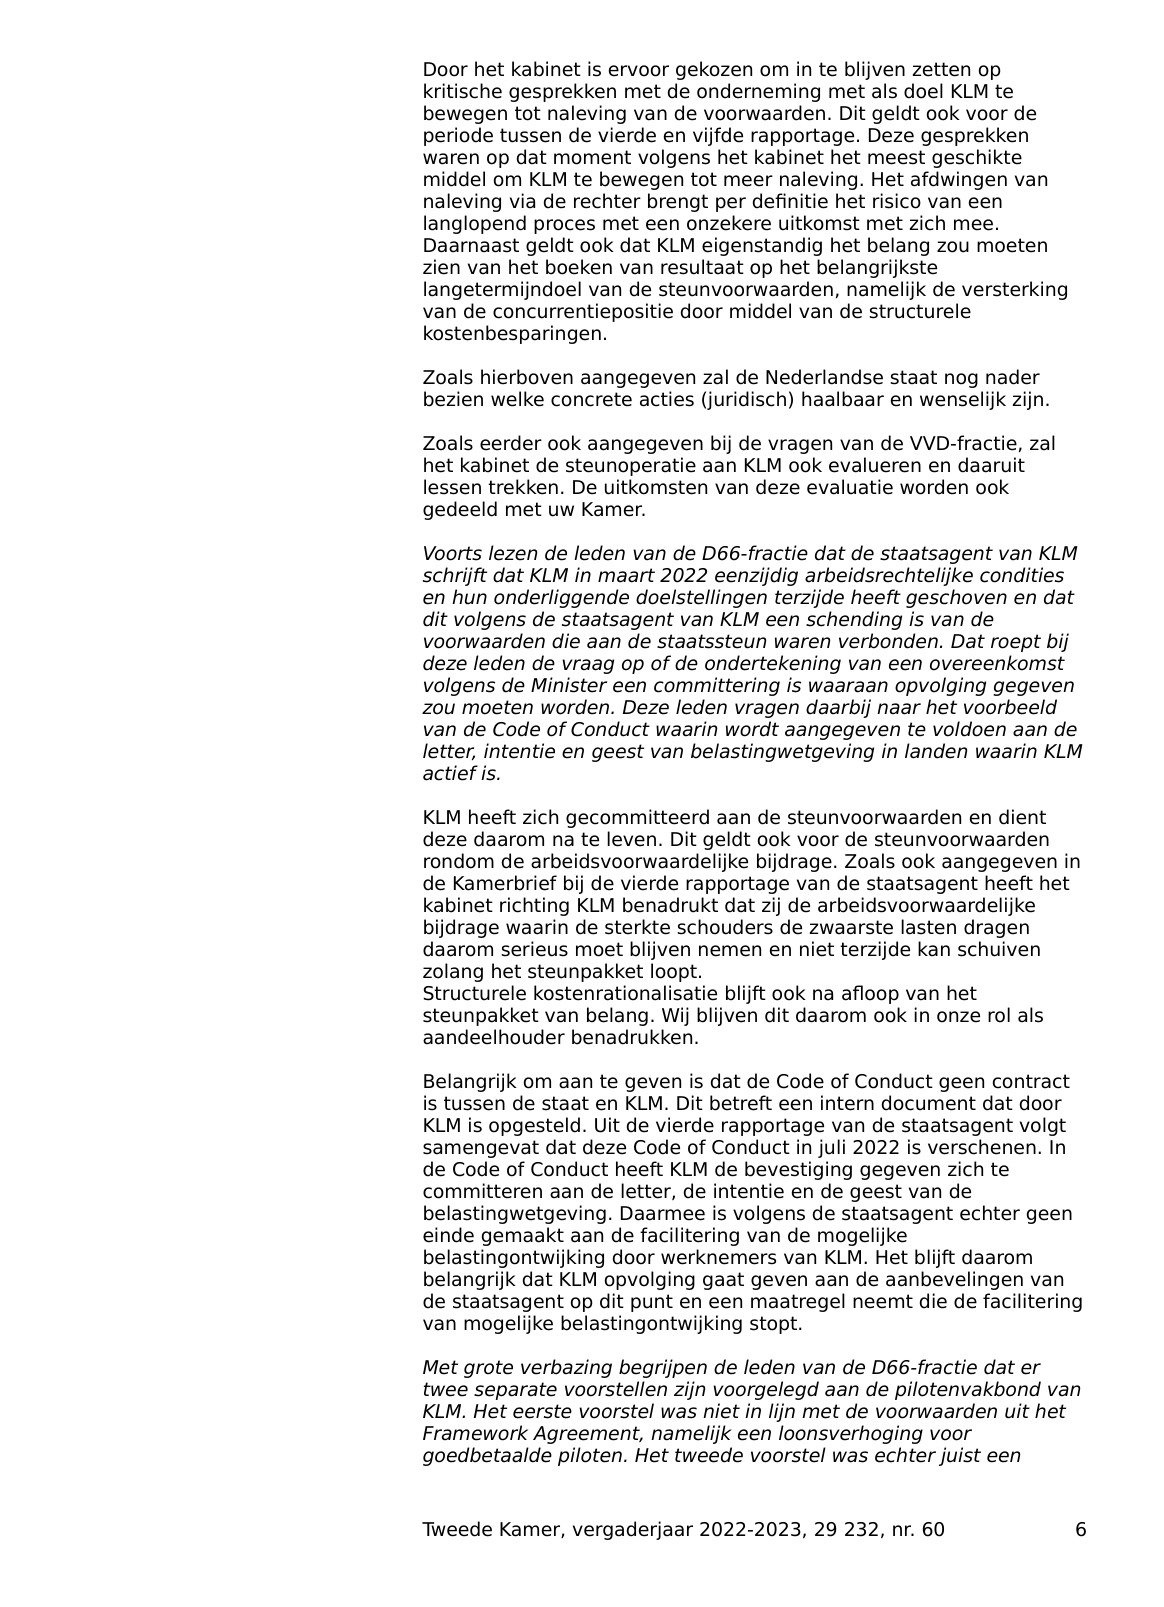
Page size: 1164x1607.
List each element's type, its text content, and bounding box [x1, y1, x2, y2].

text Structurele kostenrationalisatie blijft ook na afloop van het steunpakket van belang. Wij blijven dit daarom ook in onze rol als aandeelhouder benadrukken. [422, 983, 1087, 1049]
text KLM heeft zich gecommitteerd aan de steunvoorwaarden en dient deze daarom na te leven. Dit geldt ook voor de steunvoorwaarden rondom de arbeidsvoorwaardelijke bijdrage. Zoals ook aangegeven in de Kamerbrief bij de vierde rapportage van de staatsagent heeft het kabinet richting KLM benadrukt dat zij de arbeidsvoorwaardelijke bijdrage waarin de sterkte schouders de zwaarste lasten dragen daarom serieus moet blijven nemen en niet terzijde kan schuiven zolang het steunpakket loopt. [422, 807, 1087, 983]
text Met grote verbazing begrijpen de leden van de D66-fractie dat er twee separate voorstellen zijn voorgelegd aan de pilotenvakbond van KLM. Het eerste voorstel was niet in lijn met de voorwaarden uit het Framework Agreement, namelijk een loonsverhoging voor goedbetaalde piloten. Het tweede voorstel was echter juist een [422, 1357, 1087, 1467]
text Door het kabinet is ervoor gekozen om in te blijven zetten op kritische gesprekken met de onderneming met als doel KLM te bewegen tot naleving van de voorwaarden. Dit geldt ook voor de periode tussen de vierde en vijfde rapportage. Deze gesprekken waren op dat moment volgens het kabinet het meest geschikte middel om KLM te bewegen tot meer naleving. Het afdwingen van naleving via de rechter brengt per definitie het risico van een langlopend proces met een onzekere uitkomst met zich mee. Daarnaast geldt ook dat KLM eigenstandig het belang zou moeten zien van het boeken van resultaat op het belangrijkste langetermijndoel van de steunvoorwaarden, namelijk de versterking van de concurrentiepositie door middel van de structurele kostenbesparingen. [422, 59, 1087, 345]
text Zoals hierboven aangegeven zal de Nederlandse staat nog nader bezien welke concrete acties (juridisch) haalbaar en wenselijk zijn. [422, 367, 1087, 411]
text Voorts lezen de leden van de D66-fractie dat de staatsagent van KLM schrijft dat KLM in maart 2022 eenzijdig arbeidsrechtelijke condities en hun onderliggende doelstellingen terzijde heeft geschoven en dat dit volgens de staatsagent van KLM een schending is van de voorwaarden die aan de staatssteun waren verbonden. Dat roept bij deze leden de vraag op of de ondertekening van een overeenkomst volgens de Minister een committering is waaraan opvolging gegeven zou moeten worden. Deze leden vragen daarbij naar het voorbeeld van de Code of Conduct waarin wordt aangegeven te voldoen aan de letter, intentie en geest van belastingwetgeving in landen waarin KLM actief is. [422, 543, 1087, 785]
text Belangrijk om aan te geven is dat de Code of Conduct geen contract is tussen de staat en KLM. Dit betreft een intern document dat door KLM is opgesteld. Uit de vierde rapportage van de staatsagent volgt samengevat dat deze Code of Conduct in juli 2022 is verschenen. In de Code of Conduct heeft KLM de bevestiging gegeven zich te committeren aan de letter, de intentie en de geest van de belastingwetgeving. Daarmee is volgens de staatsagent echter geen einde gemaakt aan de facilitering van de mogelijke belastingontwijking door werknemers van KLM. Het blijft daarom belangrijk dat KLM opvolging gaat geven aan de aanbevelingen van de staatsagent op dit punt en een maatregel neemt die de facilitering van mogelijke belastingontwijking stopt. [422, 1071, 1087, 1335]
text Zoals eerder ook aangegeven bij de vragen van de VVD-fractie, zal het kabinet de steunoperatie aan KLM ook evalueren en daaruit lessen trekken. De uitkomsten van deze evaluatie worden ook gedeeld met uw Kamer. [422, 433, 1087, 521]
